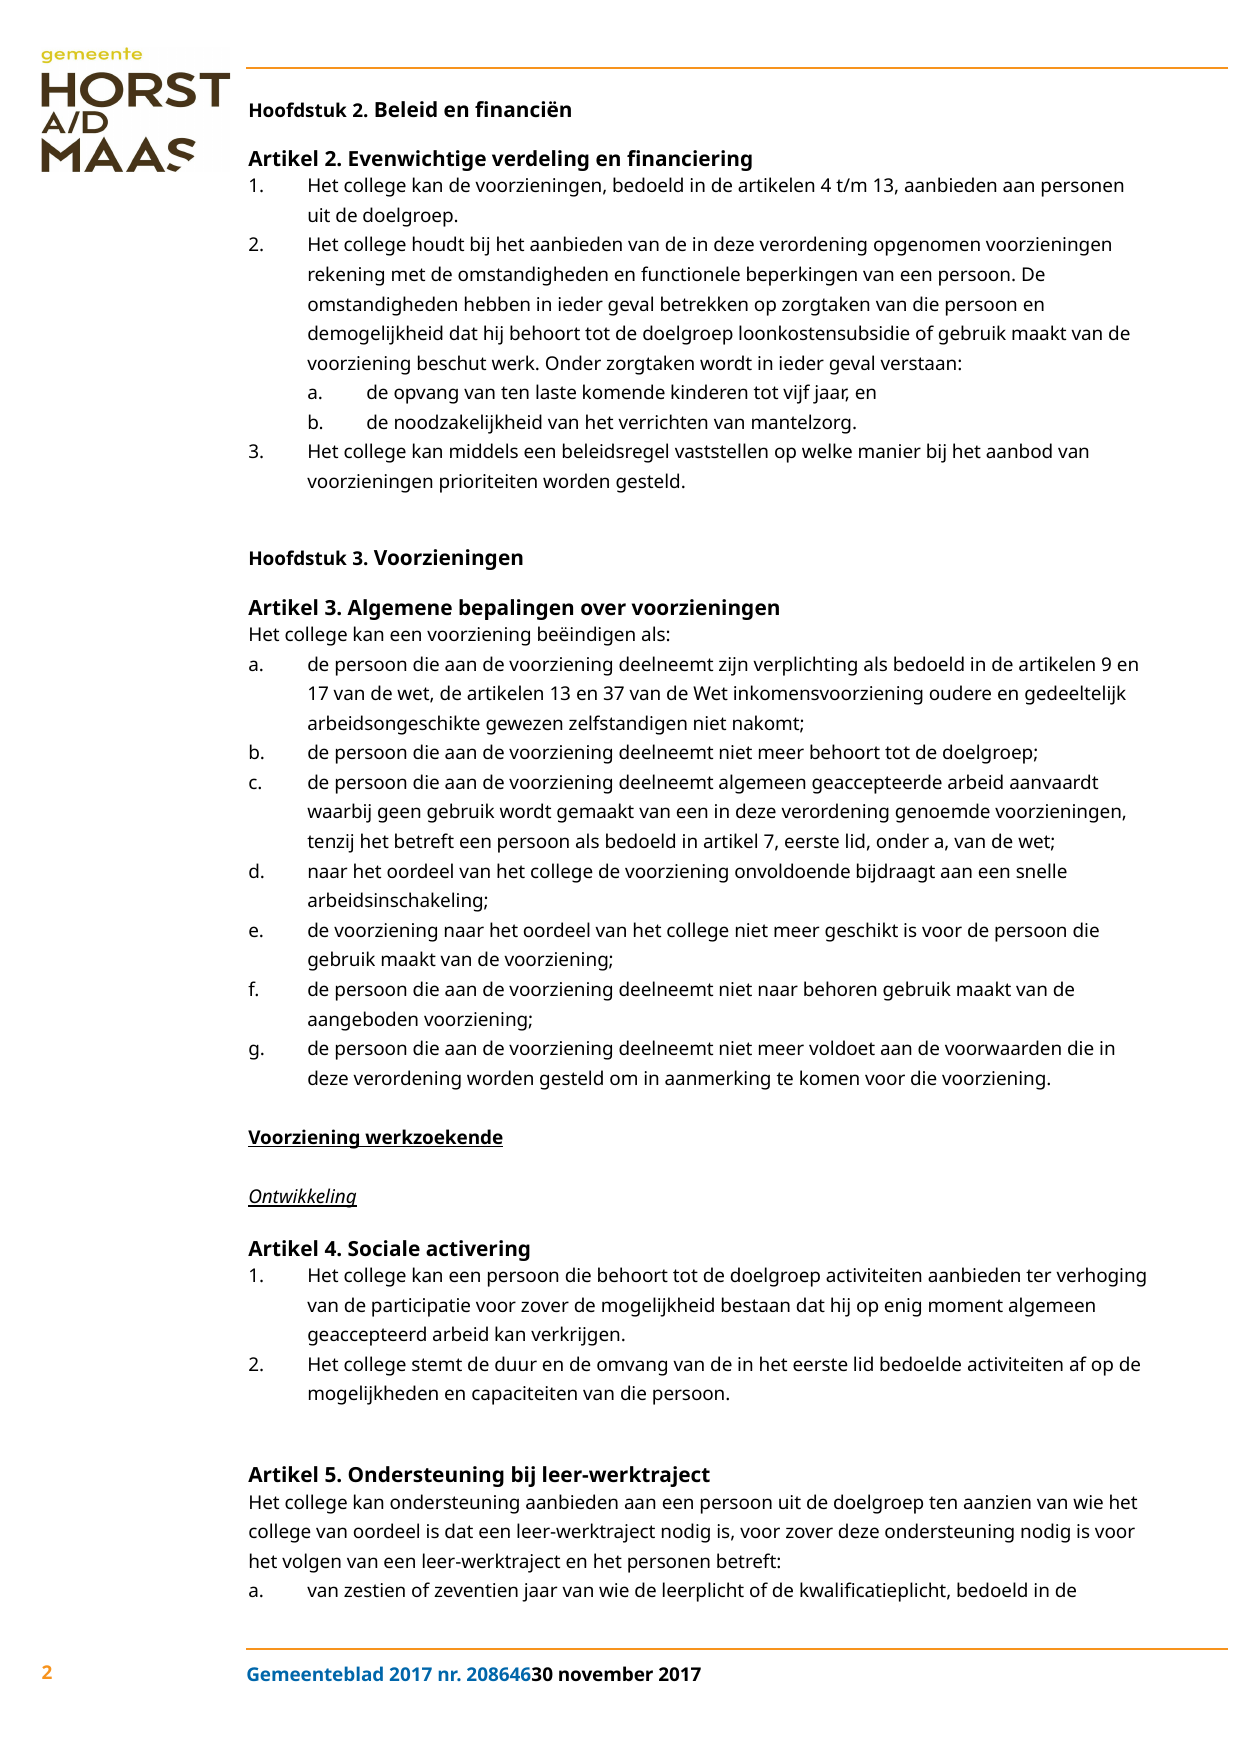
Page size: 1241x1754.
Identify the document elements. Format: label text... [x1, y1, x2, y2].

text Het college kan ondersteuning aanbieden aan een persoon uit de doelgroep ten aanzien van wie het college van oordeel is dat een leer-werktraject nodig is, voor zover deze ondersteuning nodig is voor het volgen van een leer-werktraject en het personen betreft: [248, 1489, 1152, 1574]
list de persoon die aan de voorziening deelneemt niet meer voldoet aan de voorwaarden die in deze verordening worden gesteld om in aanmerking te komen voor die voorziening. [248, 1035, 1152, 1091]
text Voorziening werkzoekende [248, 1124, 1152, 1150]
list de noodzakelijkheid van het verrichten van mantelzorg. [307, 409, 1152, 435]
text Hoofdstuk 3. Voorzieningen [248, 543, 1152, 572]
text Artikel 4. Sociale activering [248, 1234, 1152, 1262]
list van zestien of zeventien jaar van wie de leerplicht of de kwalificatieplicht, bedoeld in de [248, 1578, 1152, 1603]
list Het college kan middels een beleidsregel vaststellen op welke manier bij het aanbod van voorzieningen prioriteiten worden gesteld. [248, 439, 1152, 494]
text Hoofdstuk 2. Beleid en financiën [248, 95, 1152, 123]
list de persoon die aan de voorziening deelneemt zijn verplichting als bedoeld in de artikelen 9 en 17 van de wet, de artikelen 13 en 37 van de Wet inkomensvoorziening oudere en gedeeltelijk arbeidsongeschikte gewezen zelfstandigen niet nakomt; [248, 651, 1152, 736]
picture [41, 47, 231, 172]
list Het college kan een persoon die behoort tot de doelgroep activiteiten aanbieden ter verhoging van de participatie voor zover de mogelijkheid bestaan dat hij op enig moment algemeen geaccepteerd arbeid kan verkrijgen. [248, 1262, 1152, 1347]
text Artikel 5. Ondersteuning bij leer-werktraject [248, 1461, 1152, 1489]
list de persoon die aan de voorziening deelneemt algemeen geaccepteerde arbeid aanvaardt waarbij geen gebruik wordt gemaakt van een in deze verordening genoemde voorzieningen, tenzij het betreft een persoon als bedoeld in artikel 7, eerste lid, onder a, van de wet; [248, 769, 1152, 854]
list de opvang van ten laste komende kinderen tot vijf jaar, en [307, 379, 1152, 405]
text Artikel 3. Algemene bepalingen over voorzieningen [248, 593, 1152, 621]
text Ontwikkeling [248, 1183, 1152, 1209]
list de persoon die aan de voorziening deelneemt niet meer behoort tot de doelgroep; [248, 739, 1152, 765]
list de persoon die aan de voorziening deelneemt niet naar behoren gebruik maakt van de aangeboden voorziening; [248, 976, 1152, 1032]
list Het college houdt bij het aanbieden van de in deze verordening opgenomen voorzieningen rekening met de omstandigheden en functionele beperkingen van een persoon. De omstandigheden hebben in ieder geval betrekken op zorgtaken van die persoon en demogelijkheid dat hij behoort tot de doelgroep loonkostensubsidie of gebruik maakt van de voorziening beschut werk. Onder zorgtaken wordt in ieder geval verstaan: [248, 232, 1152, 376]
text Het college kan een voorziening beëindigen als: [248, 621, 1152, 647]
list de voorziening naar het oordeel van het college niet meer geschikt is voor de persoon die gebruik maakt van de voorziening; [248, 917, 1152, 972]
list naar het oordeel van het college de voorziening onvoldoende bijdraagt aan een snelle arbeidsinschakeling; [248, 858, 1152, 913]
list Het college kan de voorzieningen, bedoeld in de artikelen 4 t/m 13, aanbieden aan personen uit de doelgroep. [248, 172, 1152, 228]
text Artikel 2. Evenwichtige verdeling en financiering [248, 144, 1152, 172]
list Het college stemt de duur en de omvang van de in het eerste lid bedoelde activiteiten af op de mogelijkheden en capaciteiten van die persoon. [248, 1351, 1152, 1406]
